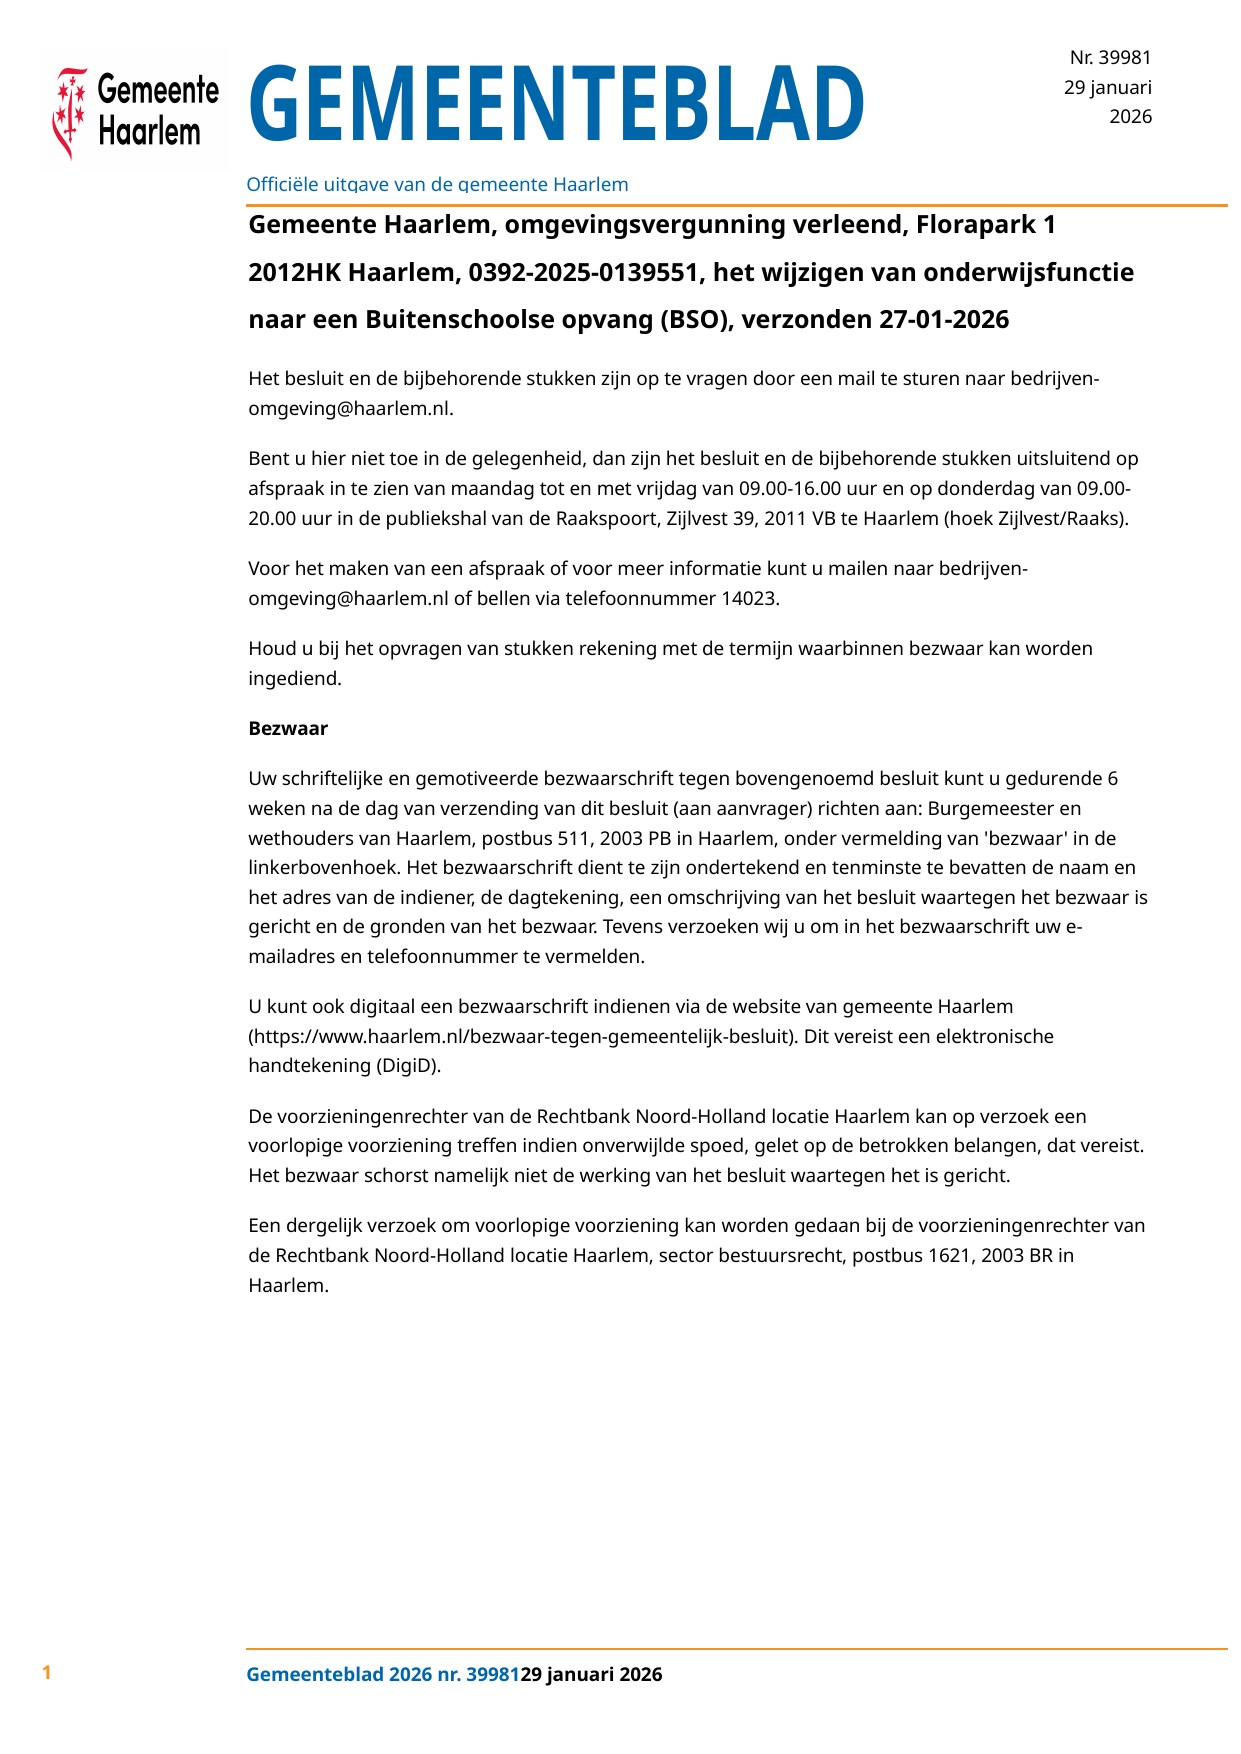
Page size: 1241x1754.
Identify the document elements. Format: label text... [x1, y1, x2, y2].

text Gemeente Haarlem, omgevingsvergunning verleend, Florapark 1 2012HK Haarlem, 0392-2025-0139551, het wijzigen van onderwijsfunctie naar een Buitenschoolse opvang (BSO), verzonden 27-01-2026 [248, 207, 1152, 336]
text Bent u hier niet toe in de gelegenheid, dan zijn het besluit en de bijbehorende stukken uitsluitend op afspraak in te zien van maandag tot en met vrijdag van 09.00-16.00 uur en op donderdag van 09.00-20.00 uur in de publiekshal van de Raakspoort, Zijlvest 39, 2011 VB te Haarlem (hoek Zijlvest/Raaks). [248, 446, 1152, 530]
text De voorzieningenrechter van de Rechtbank Noord-Holland locatie Haarlem kan op verzoek een voorlopige voorziening treffen indien onverwijlde spoed, gelet op de betrokken belangen, dat vereist. Het bezwaar schorst namelijk niet de werking van het besluit waartegen het is gericht. [248, 1103, 1152, 1188]
text Voor het maken van een afspraak of voor meer informatie kunt u mailen naar bedrijven-omgeving@haarlem.nl of bellen via telefoonnummer 14023. [248, 555, 1152, 610]
picture [41, 47, 231, 172]
text Houd u bij het opvragen van stukken rekening met de termijn waarbinnen bezwaar kan worden ingediend. [248, 635, 1152, 690]
text Een dergelijk verzoek om voorlopige voorziening kan worden gedaan bij de voorzieningenrechter van de Rechtbank Noord-Holland locatie Haarlem, sector bestuursrecht, postbus 1621, 2003 BR in Haarlem. [248, 1213, 1152, 1297]
text Bezwaar [248, 715, 1152, 741]
text Uw schriftelijke en gemotiveerde bezwaarschrift tegen bovengenoemd besluit kunt u gedurende 6 weken na de dag van verzending van dit besluit (aan aanvrager) richten aan: Burgemeester en wethouders van Haarlem, postbus 511, 2003 PB in Haarlem, onder vermelding van 'bezwaar' in de linkerbovenhoek. Het bezwaarschrift dient te zijn ondertekend en tenminste te bevatten de naam en het adres van de indiener, de dagtekening, een omschrijving van het besluit waartegen het bezwaar is gericht en de gronden van het bezwaar. Tevens verzoeken wij u om in het bezwaarschrift uw e-mailadres en telefoonnummer te vermelden. [248, 766, 1152, 969]
text Het besluit en de bijbehorende stukken zijn op te vragen door een mail te sturen naar bedrijven-omgeving@haarlem.nl. [248, 366, 1152, 421]
text U kunt ook digitaal een bezwaarschrift indienen via de website van gemeente Haarlem (https://www.haarlem.nl/bezwaar-tegen-gemeentelijk-besluit). Dit vereist een elektronische handtekening (DigiD). [248, 993, 1152, 1078]
